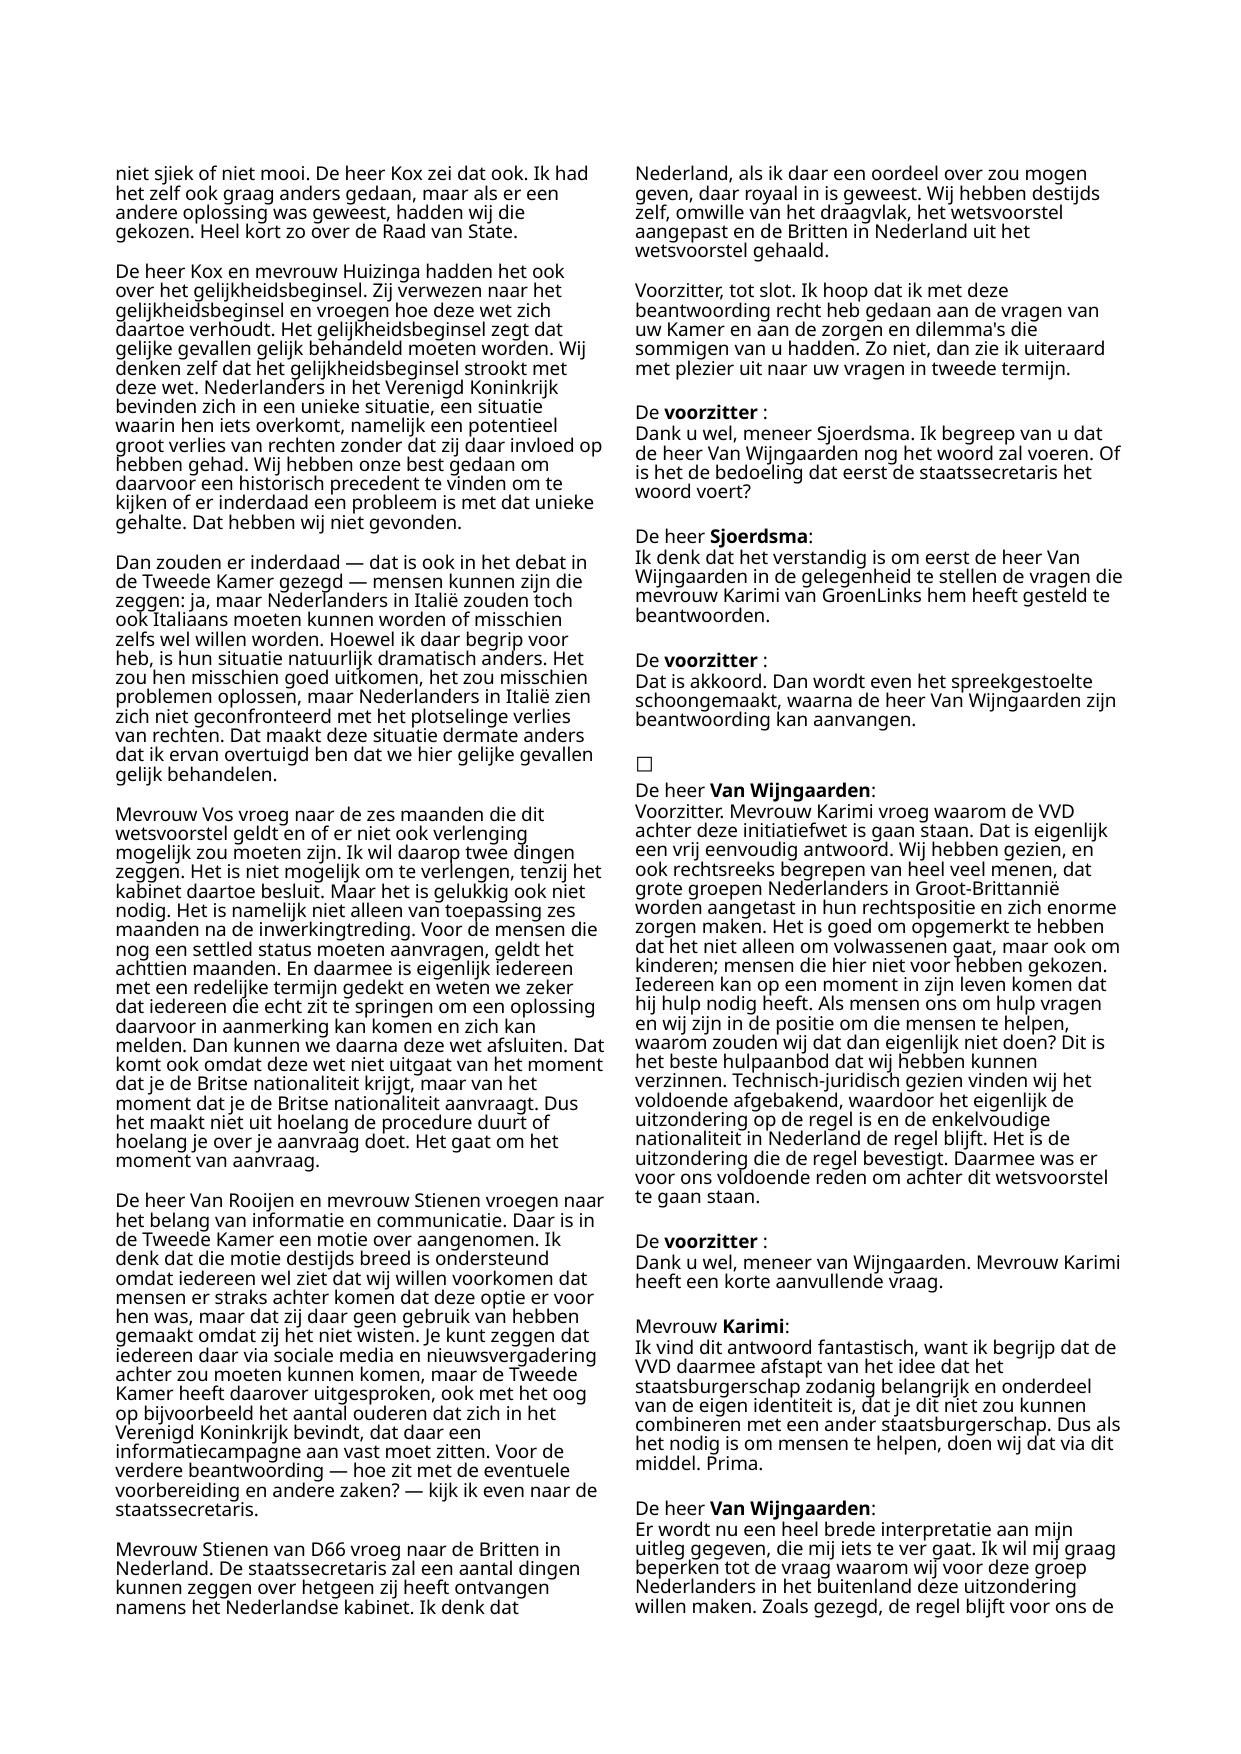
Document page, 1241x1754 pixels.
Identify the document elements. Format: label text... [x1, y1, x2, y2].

text De heer Van Rooijen en mevrouw Stienen vroegen naar het belang van informatie en communicatie. Daar is in de Tweede Kamer een motie over aangenomen. Ik denk dat die motie destijds breed is ondersteund omdat iedereen wel ziet dat wij willen voorkomen dat mensen er straks achter komen dat deze optie er voor hen was, maar dat zij daar geen gebruik van hebben gemaakt omdat zij het niet wisten. Je kunt zeggen dat iedereen daar via sociale media en nieuwsvergadering achter zou moeten kunnen komen, maar de Tweede Kamer heeft daarover uitgesproken, ook met het oog op bijvoorbeeld het aantal ouderen dat zich in het Verenigd Koninkrijk bevindt, dat daar een informatiecampagne aan vast moet zitten. Voor de verdere beantwoording — hoe zit met de eventuele voorbereiding en andere zaken? — kijk ik even naar de staatssecretaris. [115, 1192, 605, 1520]
text De heer Sjoerdsma: [635, 523, 1125, 549]
text Mevrouw Karimi: [635, 1313, 1125, 1339]
text Dan zouden er inderdaad — dat is ook in het debat in de Tweede Kamer gezegd — mensen kunnen zijn die zeggen: ja, maar Nederlanders in Italië zouden toch ook Italiaans moeten kunnen worden of misschien zelfs wel willen worden. Hoewel ik daar begrip voor heb, is hun situatie natuurlijk dramatisch anders. Het zou hen misschien goed uitkomen, het zou misschien problemen oplossen, maar Nederlanders in Italië zien zich niet geconfronteerd met het plotselinge verlies van rechten. Dat maakt deze situatie dermate anders dat ik ervan overtuigd ben dat we hier gelijke gevallen gelijk behandelen. [115, 554, 605, 785]
text De heer Van Wijngaarden: [635, 1495, 1125, 1521]
text Mevrouw Stienen van D66 vroeg naar de Britten in Nederland. De staatssecretaris zal een aantal dingen kunnen zeggen over hetgeen zij heeft ontvangen namens het Nederlandse kabinet. Ik denk dat [115, 1541, 605, 1618]
text De heer Van Wijngaarden: [635, 777, 1125, 803]
text Voorzitter. Mevrouw Karimi vroeg waarom de VVD achter deze initiatiefwet is gaan staan. Dat is eigenlijk een vrij eenvoudig antwoord. Wij hebben gezien, en ook rechtsreeks begrepen van heel veel menen, dat grote groepen Nederlanders in Groot-Brittannië worden aangetast in hun rechtspositie en zich enorme zorgen maken. Het is goed om opgemerkt te hebben dat het niet alleen om volwassenen gaat, maar ook om kinderen; mensen die hier niet voor hebben gekozen. Iedereen kan op een moment in zijn leven komen dat hij hulp nodig heeft. Als mensen ons om hulp vragen en wij zijn in de positie om die mensen te helpen, waarom zouden wij dat dan eigenlijk niet doen? Dit is het beste hulpaanbod dat wij hebben kunnen verzinnen. Technisch-juridisch gezien vinden wij het voldoende afgebakend, waardoor het eigenlijk de uitzondering op de regel is en de enkelvoudige nationaliteit in Nederland de regel blijft. Het is de uitzondering die de regel bevestigt. Daarmee was er voor ons voldoende reden om achter dit wetsvoorstel te gaan staan. [635, 803, 1125, 1207]
text niet sjiek of niet mooi. De heer Kox zei dat ook. Ik had het zelf ook graag anders gedaan, maar als er een andere oplossing was geweest, hadden wij die gekozen. Heel kort zo over de Raad van State. [115, 165, 605, 242]
text ⬜ [635, 751, 1125, 777]
text Er wordt nu een heel brede interpretatie aan mijn uitleg gegeven, die mij iets te ver gaat. Ik wil mij graag beperken tot de vraag waarom wij voor deze groep Nederlanders in het buitenland deze uitzondering willen maken. Zoals gezegd, de regel blijft voor ons de [635, 1521, 1125, 1617]
text Mevrouw Vos vroeg naar de zes maanden die dit wetsvoorstel geldt en of er niet ook verlenging mogelijk zou moeten zijn. Ik wil daarop twee dingen zeggen. Het is niet mogelijk om te verlengen, tenzij het kabinet daartoe besluit. Maar het is gelukkig ook niet nodig. Het is namelijk niet alleen van toepassing zes maanden na de inwerkingtreding. Voor de mensen die nog een settled status moeten aanvragen, geldt het achttien maanden. En daarmee is eigenlijk iedereen met een redelijke termijn gedekt en weten we zeker dat iedereen die echt zit te springen om een oplossing daarvoor in aanmerking kan komen en zich kan melden. Dan kunnen we daarna deze wet afsluiten. Dat komt ook omdat deze wet niet uitgaat van het moment dat je de Britse nationaliteit krijgt, maar van het moment dat je de Britse nationaliteit aanvraagt. Dus het maakt niet uit hoelang de procedure duurt of hoelang je over je aanvraag doet. Het gaat om het moment van aanvraag. [115, 806, 605, 1172]
text Ik denk dat het verstandig is om eerst de heer Van Wijngaarden in de gelegenheid te stellen de vragen die mevrouw Karimi van GroenLinks hem heeft gesteld te beantwoorden. [635, 549, 1125, 626]
text Dat is akkoord. Dan wordt even het spreekgestoelte schoongemaakt, waarna de heer Van Wijngaarden zijn beantwoording kan aanvangen. [635, 673, 1125, 730]
text Nederland, als ik daar een oordeel over zou mogen geven, daar royaal in is geweest. Wij hebben destijds zelf, omwille van het draagvlak, het wetsvoorstel aangepast en de Britten in Nederland uit het wetsvoorstel gehaald. [635, 165, 1125, 262]
text Dank u wel, meneer van Wijngaarden. Mevrouw Karimi heeft een korte aanvullende vraag. [635, 1254, 1125, 1292]
text Dank u wel, meneer Sjoerdsma. Ik begreep van u dat de heer Van Wijngaarden nog het woord zal voeren. Of is het de bedoeling dat eerst de staatssecretaris het woord voert? [635, 425, 1125, 502]
text De voorzitter : [635, 399, 1125, 425]
text De voorzitter : [635, 647, 1125, 673]
text De voorzitter : [635, 1228, 1125, 1254]
text Voorzitter, tot slot. Ik hoop dat ik met deze beantwoording recht heb gedaan aan de vragen van uw Kamer en aan de zorgen en dilemma's die sommigen van u hadden. Zo niet, dan zie ik uiteraard met plezier uit naar uw vragen in tweede termijn. [635, 282, 1125, 379]
text Ik vind dit antwoord fantastisch, want ik begrijp dat de VVD daarmee afstapt van het idee dat het staatsburgerschap zodanig belangrijk en onderdeel van de eigen identiteit is, dat je dit niet zou kunnen combineren met een ander staatsburgerschap. Dus als het nodig is om mensen te helpen, doen wij dat via dit middel. Prima. [635, 1339, 1125, 1474]
text De heer Kox en mevrouw Huizinga hadden het ook over het gelijkheidsbeginsel. Zij verwezen naar het gelijkheidsbeginsel en vroegen hoe deze wet zich daartoe verhoudt. Het gelijkheidsbeginsel zegt dat gelijke gevallen gelijk behandeld moeten worden. Wij denken zelf dat het gelijkheidsbeginsel strookt met deze wet. Nederlanders in het Verenigd Koninkrijk bevinden zich in een unieke situatie, een situatie waarin hen iets overkomt, namelijk een potentieel groot verlies van rechten zonder dat zij daar invloed op hebben gehad. Wij hebben onze best gedaan om daarvoor een historisch precedent te vinden om te kijken of er inderdaad een probleem is met dat unieke gehalte. Dat hebben wij niet gevonden. [115, 263, 605, 533]
